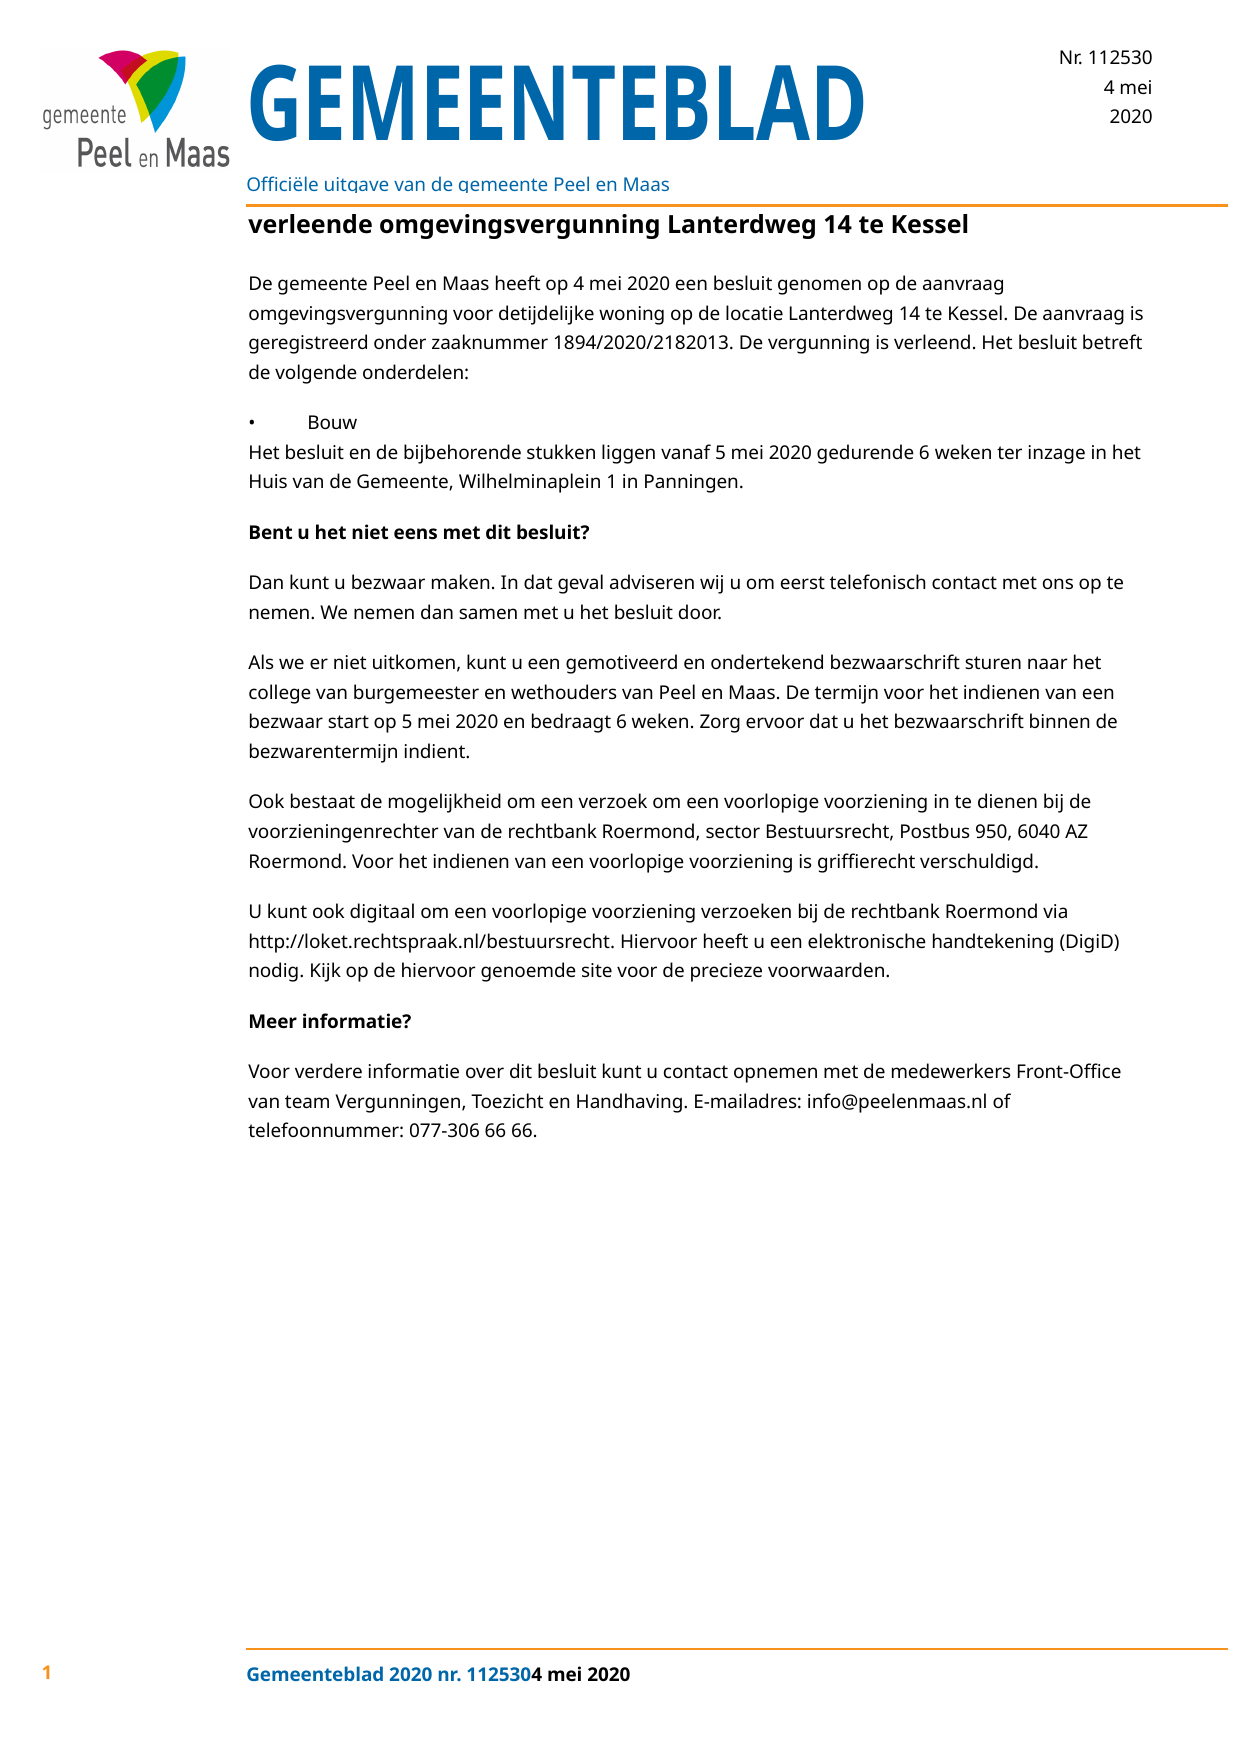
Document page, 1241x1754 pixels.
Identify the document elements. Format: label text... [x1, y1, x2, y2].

text Als we er niet uitkomen, kunt u een gemotiveerd en ondertekend bezwaarschrift sturen naar het college van burgemeester en wethouders van Peel en Maas. De termijn voor het indienen van een bezwaar start op 5 mei 2020 en bedraagt 6 weken. Zorg ervoor dat u het bezwaarschrift binnen de bezwarentermijn indient. [248, 649, 1152, 764]
text Ook bestaat de mogelijkheid om een verzoek om een voorlopige voorziening in te dienen bij de voorzieningenrechter van de rechtbank Roermond, sector Bestuursrecht, Postbus 950, 6040 AZ Roermond. Voor het indienen van een voorlopige voorziening is griffierecht verschuldigd. [248, 789, 1152, 873]
text Voor verdere informatie over dit besluit kunt u contact opnemen met de medewerkers Front-Office van team Vergunningen, Toezicht en Handhaving. E-mailadres: info@peelenmaas.nl of telefoonnummer: 077-306 66 66. [248, 1058, 1152, 1143]
text De gemeente Peel en Maas heeft op 4 mei 2020 een besluit genomen op de aanvraag omgevingsvergunning voor detijdelijke woning op de locatie Lanterdweg 14 te Kessel. De aanvraag is geregistreerd onder zaaknummer 1894/2020/2182013. De vergunning is verleend. Het besluit betreft de volgende onderdelen: [248, 270, 1152, 385]
text U kunt ook digitaal om een voorlopige voorziening verzoeken bij de rechtbank Roermond via http://loket.rechtspraak.nl/bestuursrecht. Hiervoor heeft u een elektronische handtekening (DigiD) nodig. Kijk op de hiervoor genoemde site voor de precieze voorwaarden. [248, 898, 1152, 983]
list Bouw [248, 409, 1152, 435]
picture [41, 47, 231, 172]
text Dan kunt u bezwaar maken. In dat geval adviseren wij u om eerst telefonisch contact met ons op te nemen. We nemen dan samen met u het besluit door. [248, 569, 1152, 625]
text Meer informatie? [248, 1008, 1152, 1033]
text verleende omgevingsvergunning Lanterdweg 14 te Kessel [248, 207, 1152, 241]
text Het besluit en de bijbehorende stukken liggen vanaf 5 mei 2020 gedurende 6 weken ter inzage in het Huis van de Gemeente, Wilhelminaplein 1 in Panningen. [248, 439, 1152, 494]
text Bent u het niet eens met dit besluit? [248, 519, 1152, 545]
